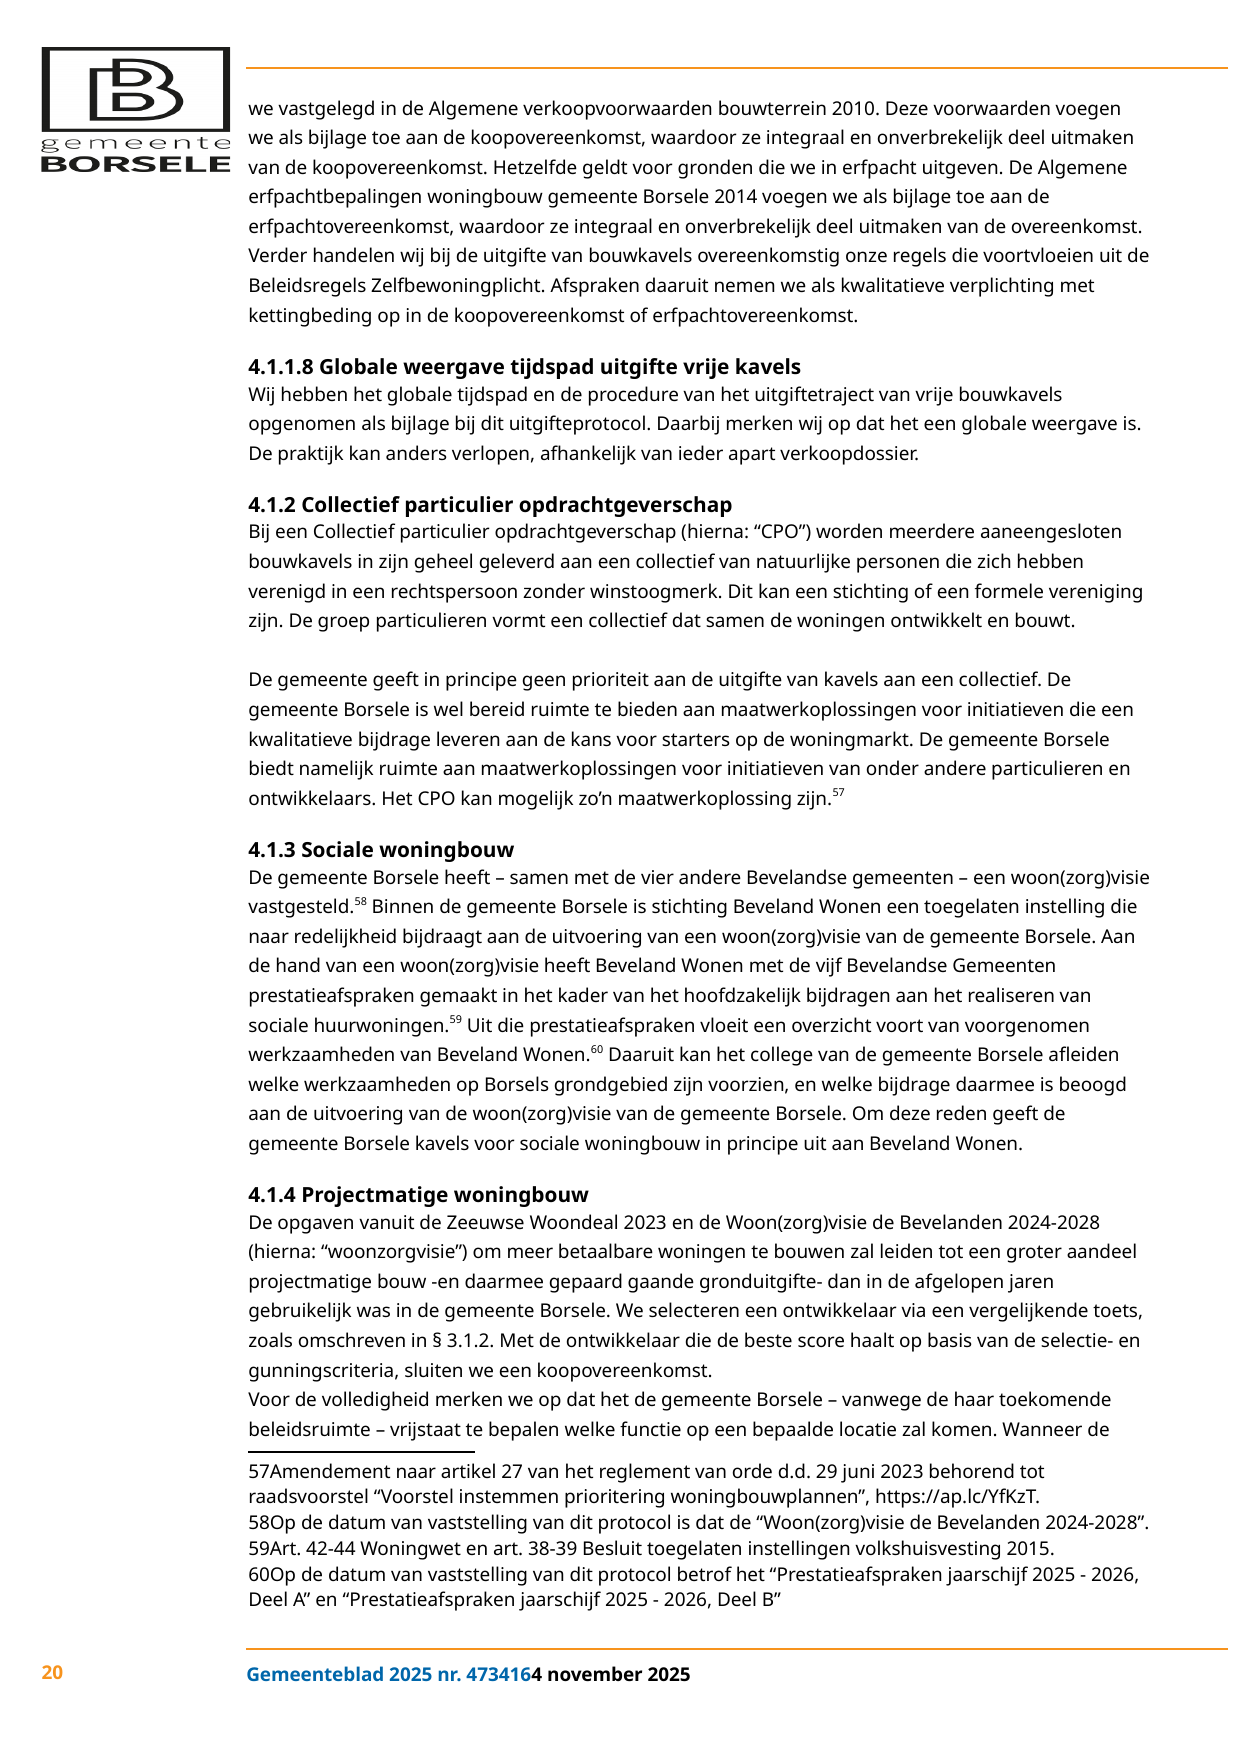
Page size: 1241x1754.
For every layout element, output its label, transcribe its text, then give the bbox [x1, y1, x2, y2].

text 4.1.4 Projectmatige woningbouw [248, 1181, 1152, 1209]
text Amendement naar artikel 27 van het reglement van orde d.d. 29 juni 2023 behorend tot raadsvoorstel “Voorstel instemmen prioritering woningbouwplannen”, https://ap.lc/YfKzT. [248, 1458, 1152, 1509]
text we vastgelegd in de Algemene verkoopvoorwaarden bouwterrein 2010. Deze voorwaarden voegen we als bijlage toe aan de koopovereenkomst, waardoor ze integraal en onverbrekelijk deel uitmaken van de koopovereenkomst. Hetzelfde geldt voor gronden die we in erfpacht uitgeven. De Algemene erfpachtbepalingen woningbouw gemeente Borsele 2014 voegen we als bijlage toe aan de erfpachtovereenkomst, waardoor ze integraal en onverbrekelijk deel uitmaken van de overeenkomst. Verder handelen wij bij de uitgifte van bouwkavels overeenkomstig onze regels die voortvloeien uit de Beleidsregels Zelfbewoningplicht. Afspraken daaruit nemen we als kwalitatieve verplichting met kettingbeding op in de koopovereenkomst of erfpachtovereenkomst. [248, 95, 1152, 328]
text 4.1.2 Collectief particulier opdrachtgeverschap [248, 490, 1152, 519]
text 4.1.1.8 Globale weergave tijdspad uitgifte vrije kavels [248, 352, 1152, 381]
text De gemeente geeft in principe geen prioriteit aan de uitgifte van kavels aan een collectief. De gemeente Borsele is wel bereid ruimte te bieden aan maatwerkoplossingen voor initiatieven die een kwalitatieve bijdrage leveren aan de kans voor starters op de woningmarkt. De gemeente Borsele biedt namelijk ruimte aan maatwerkoplossingen voor initiatieven van onder andere particulieren en ontwikkelaars. Het CPO kan mogelijk zo’n maatwerkoplossing zijn. [248, 667, 1152, 811]
text De gemeente Borsele heeft – samen met de vier andere Bevelandse gemeenten – een woon(zorg)visie vastgesteld. Binnen de gemeente Borsele is stichting Beveland Wonen een toegelaten instelling die naar redelijkheid bijdraagt aan de uitvoering van een woon(zorg)visie van de gemeente Borsele. Aan de hand van een woon(zorg)visie heeft Beveland Wonen met de vijf Bevelandse Gemeenten prestatieafspraken gemaakt in het kader van het hoofdzakelijk bijdragen aan het realiseren van sociale huurwoningen. Uit die prestatieafspraken vloeit een overzicht voort van voorgenomen werkzaamheden van Beveland Wonen. Daaruit kan het college van de gemeente Borsele afleiden welke werkzaamheden op Borsels grondgebied zijn voorzien, en welke bijdrage daarmee is beoogd aan de uitvoering van de woon(zorg)visie van de gemeente Borsele. Om deze reden geeft de gemeente Borsele kavels voor sociale woningbouw in principe uit aan Beveland Wonen. [248, 864, 1152, 1156]
text Op de datum van vaststelling van dit protocol betrof het “Prestatieafspraken jaarschijf 2025 - 2026, Deel A” en “Prestatieafspraken jaarschijf 2025 - 2026, Deel B” [248, 1561, 1152, 1612]
text Wij hebben het globale tijdspad en de procedure van het uitgiftetraject van vrije bouwkavels opgenomen als bijlage bij dit uitgifteprotocol. Daarbij merken wij op dat het een globale weergave is. De praktijk kan anders verlopen, afhankelijk van ieder apart verkoopdossier. [248, 381, 1152, 466]
text Voor de volledigheid merken we op dat het de gemeente Borsele – vanwege de haar toekomende beleidsruimte – vrijstaat te bepalen welke functie op een bepaalde locatie zal komen. Wanneer de [248, 1386, 1152, 1442]
text Bij een Collectief particulier opdrachtgeverschap (hierna: “CPO”) worden meerdere aaneengesloten bouwkavels in zijn geheel geleverd aan een collectief van natuurlijke personen die zich hebben verenigd in een rechtspersoon zonder winstoogmerk. Dit kan een stichting of een formele vereniging zijn. De groep particulieren vormt een collectief dat samen de woningen ontwikkelt en bouwt. [248, 519, 1152, 633]
text Art. 42-44 Woningwet en art. 38-39 Besluit toegelaten instellingen volkshuisvesting 2015. [248, 1535, 1152, 1561]
picture [41, 47, 231, 172]
text Op de datum van vaststelling van dit protocol is dat de “Woon(zorg)visie de Bevelanden 2024-2028”. [248, 1509, 1152, 1535]
text 4.1.3 Sociale woningbouw [248, 835, 1152, 864]
text De opgaven vanuit de Zeeuwse Woondeal 2023 en de Woon(zorg)visie de Bevelanden 2024-2028 (hierna: “woonzorgvisie”) om meer betaalbare woningen te bouwen zal leiden tot een groter aandeel projectmatige bouw -en daarmee gepaard gaande gronduitgifte- dan in de afgelopen jaren gebruikelijk was in de gemeente Borsele. We selecteren een ontwikkelaar via een vergelijkende toets, zoals omschreven in § 3.1.2. Met de ontwikkelaar die de beste score haalt op basis van de selectie- en gunningscriteria, sluiten we een koopovereenkomst. [248, 1209, 1152, 1383]
